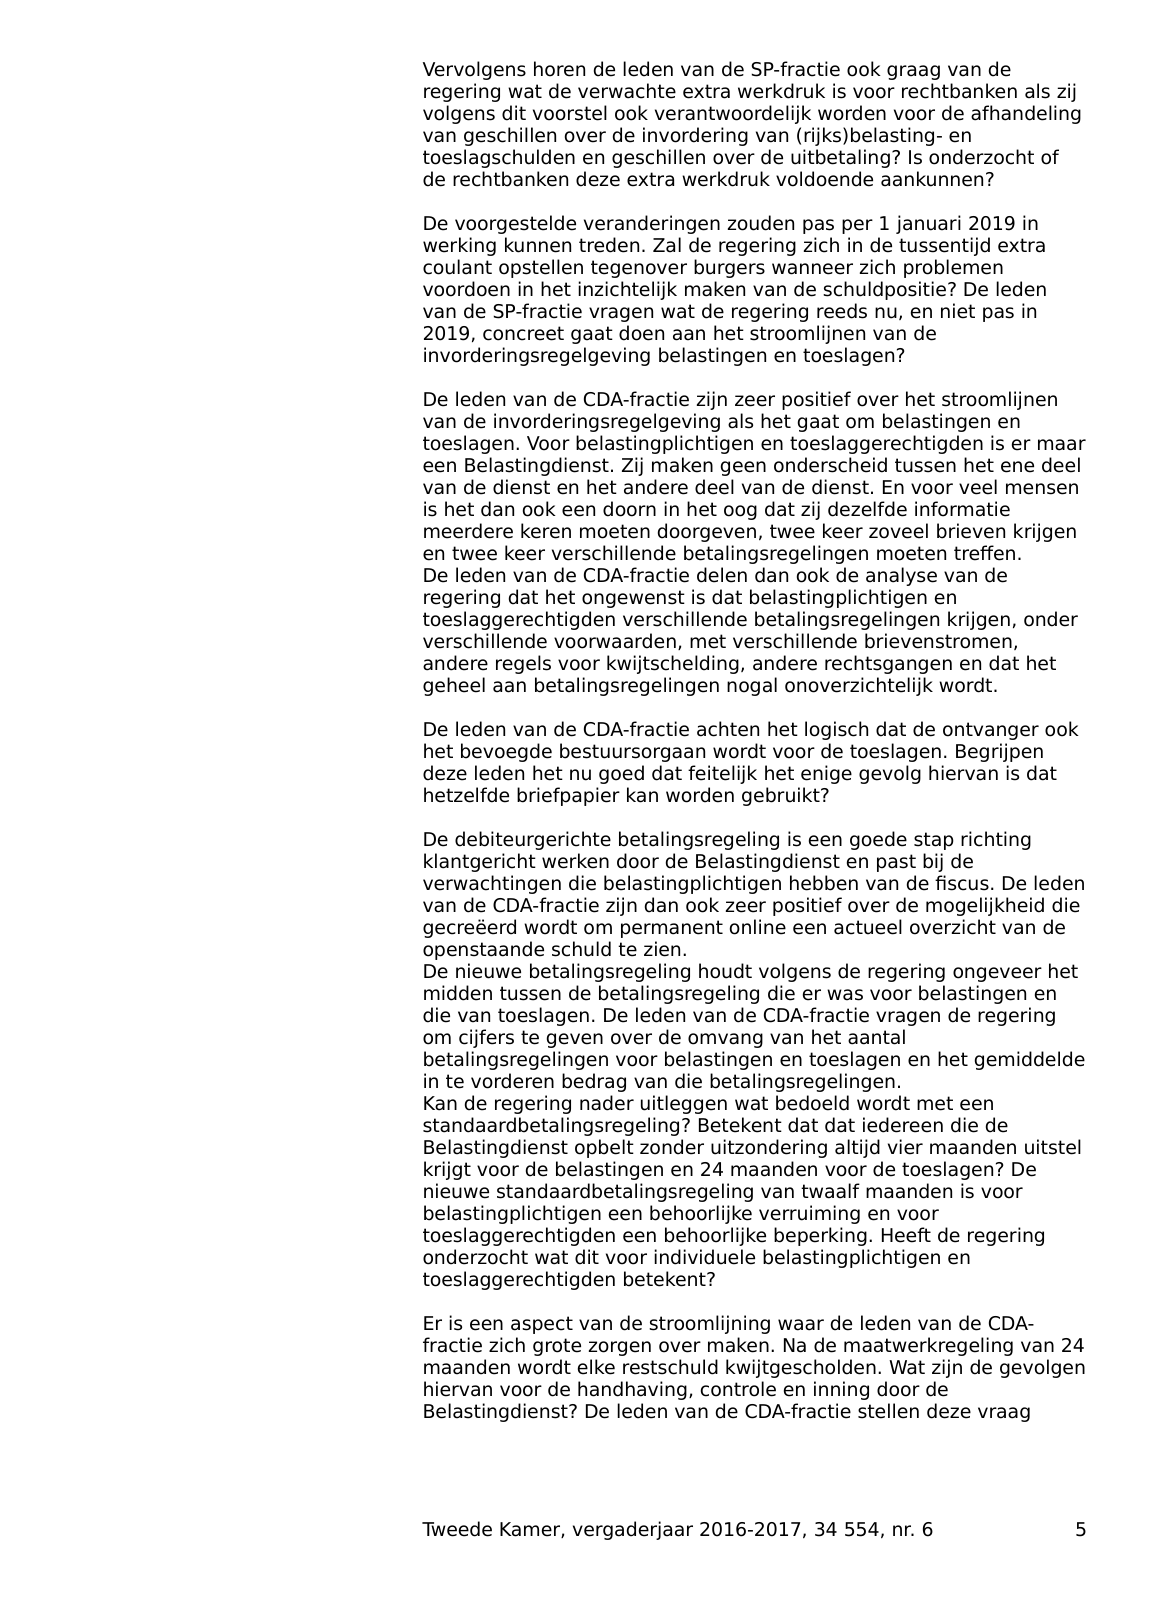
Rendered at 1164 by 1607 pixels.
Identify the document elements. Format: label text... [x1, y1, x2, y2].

text De leden van de CDA-fractie achten het logisch dat de ontvanger ook het bevoegde bestuursorgaan wordt voor de toeslagen. Begrijpen deze leden het nu goed dat feitelijk het enige gevolg hiervan is dat hetzelfde briefpapier kan worden gebruikt? [422, 719, 1087, 807]
text Vervolgens horen de leden van de SP-fractie ook graag van de regering wat de verwachte extra werkdruk is voor rechtbanken als zij volgens dit voorstel ook verantwoordelijk worden voor de afhandeling van geschillen over de invordering van (rijks)belasting- en toeslagschulden en geschillen over de uitbetaling? Is onderzocht of de rechtbanken deze extra werkdruk voldoende aankunnen? [422, 59, 1087, 191]
text De nieuwe betalingsregeling houdt volgens de regering ongeveer het midden tussen de betalingsregeling die er was voor belastingen en die van toeslagen. De leden van de CDA-fractie vragen de regering om cijfers te geven over de omvang van het aantal betalingsregelingen voor belastingen en toeslagen en het gemiddelde in te vorderen bedrag van die betalingsregelingen. [422, 961, 1087, 1093]
text De leden van de CDA-fractie delen dan ook de analyse van de regering dat het ongewenst is dat belastingplichtigen en toeslaggerechtigden verschillende betalingsregelingen krijgen, onder verschillende voorwaarden, met verschillende brievenstromen, andere regels voor kwijtschelding, andere rechtsgangen en dat het geheel aan betalingsregelingen nogal onoverzichtelijk wordt. [422, 565, 1087, 697]
text De voorgestelde veranderingen zouden pas per 1 januari 2019 in werking kunnen treden. Zal de regering zich in de tussentijd extra coulant opstellen tegenover burgers wanneer zich problemen voordoen in het inzichtelijk maken van de schuldpositie? De leden van de SP-fractie vragen wat de regering reeds nu, en niet pas in 2019, concreet gaat doen aan het stroomlijnen van de invorderingsregelgeving belastingen en toeslagen? [422, 213, 1087, 367]
text Kan de regering nader uitleggen wat bedoeld wordt met een standaardbetalingsregeling? Betekent dat dat iedereen die de Belastingdienst opbelt zonder uitzondering altijd vier maanden uitstel krijgt voor de belastingen en 24 maanden voor de toeslagen? De nieuwe standaardbetalingsregeling van twaalf maanden is voor belastingplichtigen een behoorlijke verruiming en voor toeslaggerechtigden een behoorlijke beperking. Heeft de regering onderzocht wat dit voor individuele belastingplichtigen en toeslaggerechtigden betekent? [422, 1093, 1087, 1291]
text Er is een aspect van de stroomlijning waar de leden van de CDA-fractie zich grote zorgen over maken. Na de maatwerkregeling van 24 maanden wordt elke restschuld kwijtgescholden. Wat zijn de gevolgen hiervan voor de handhaving, controle en inning door de Belastingdienst? De leden van de CDA-fractie stellen deze vraag [422, 1313, 1087, 1423]
text De debiteurgerichte betalingsregeling is een goede stap richting klantgericht werken door de Belastingdienst en past bij de verwachtingen die belastingplichtigen hebben van de fiscus. De leden van de CDA-fractie zijn dan ook zeer positief over de mogelijkheid die gecreëerd wordt om permanent online een actueel overzicht van de openstaande schuld te zien. [422, 829, 1087, 961]
text De leden van de CDA-fractie zijn zeer positief over het stroomlijnen van de invorderingsregelgeving als het gaat om belastingen en toeslagen. Voor belastingplichtigen en toeslaggerechtigden is er maar een Belastingdienst. Zij maken geen onderscheid tussen het ene deel van de dienst en het andere deel van de dienst. En voor veel mensen is het dan ook een doorn in het oog dat zij dezelfde informatie meerdere keren moeten doorgeven, twee keer zoveel brieven krijgen en twee keer verschillende betalingsregelingen moeten treffen. [422, 389, 1087, 565]
